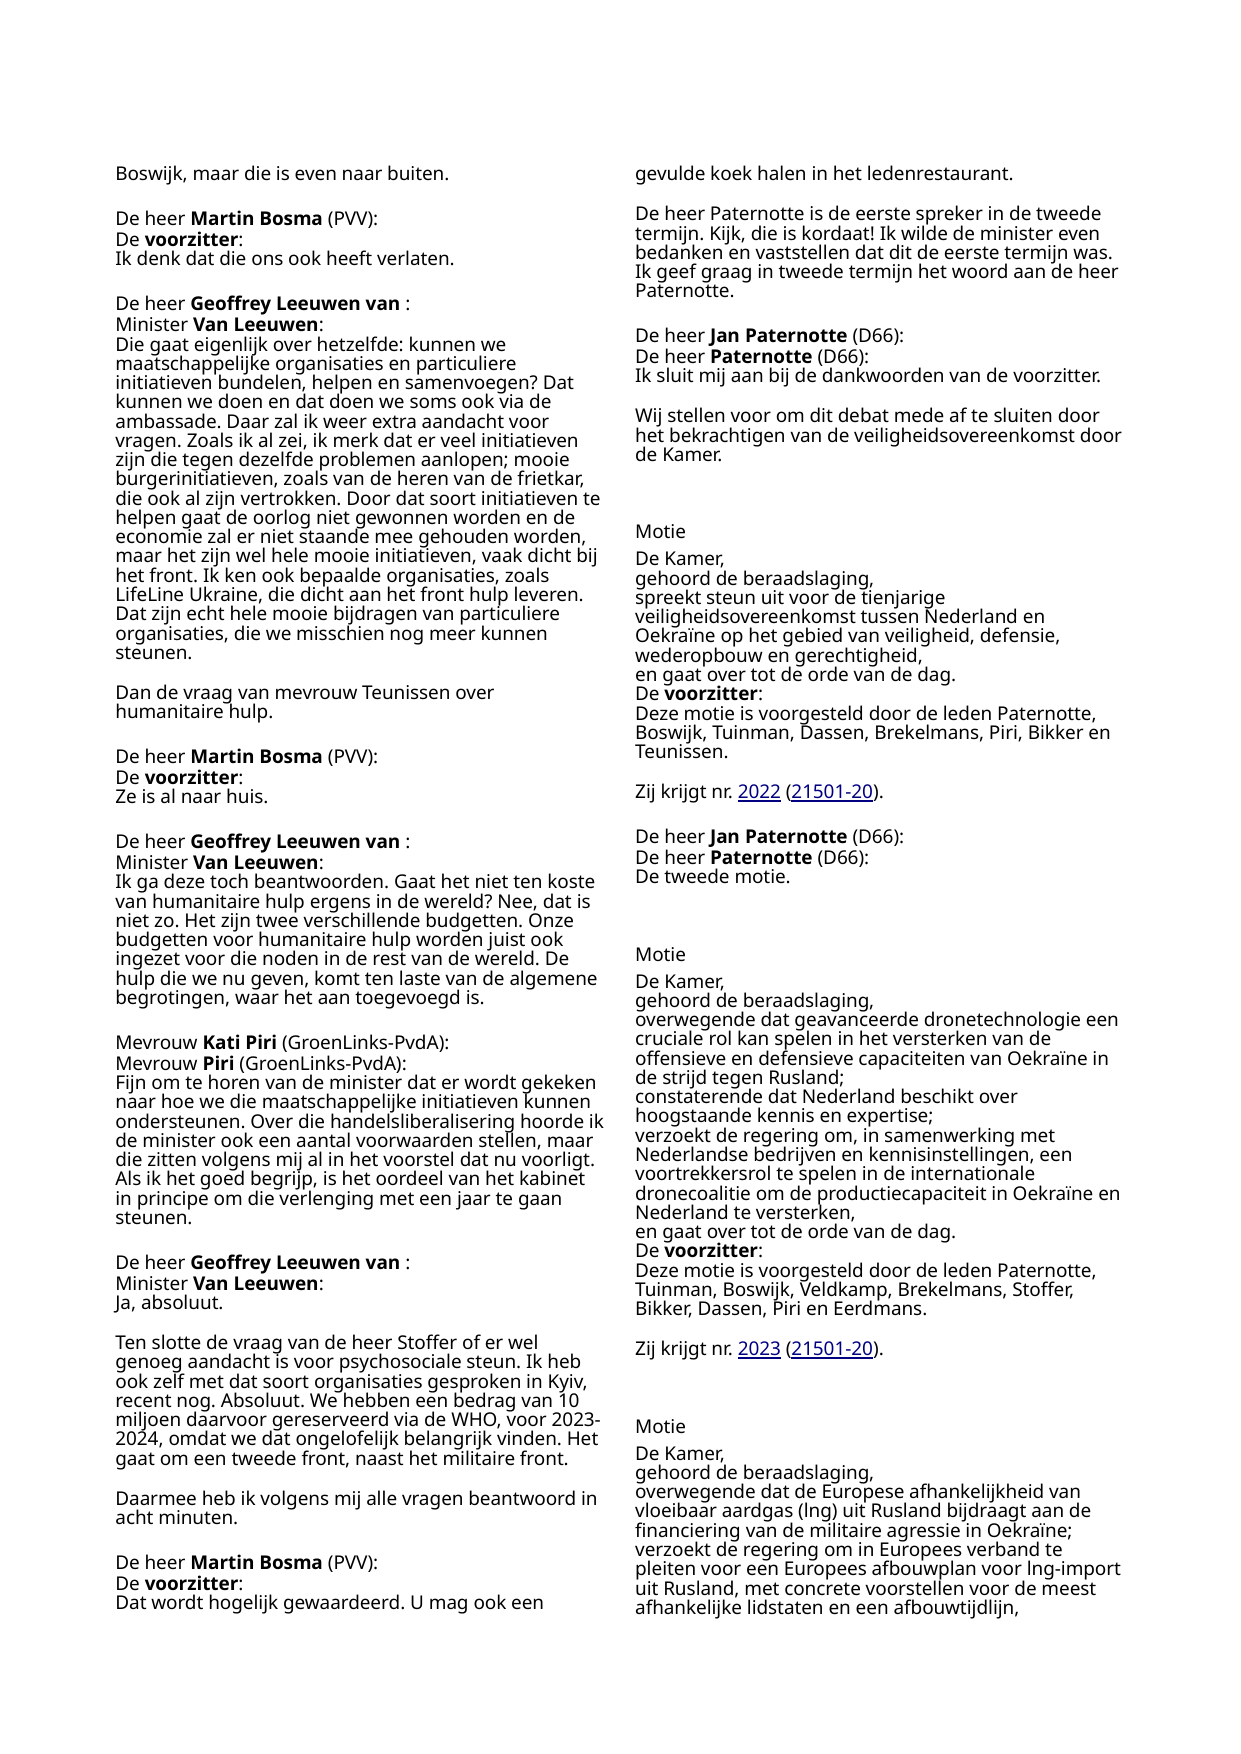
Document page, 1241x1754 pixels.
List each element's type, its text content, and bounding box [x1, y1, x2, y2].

text gevulde koek halen in het ledenrestaurant. [635, 165, 1125, 184]
text De voorzitter: [635, 685, 1125, 704]
text Dan de vraag van mevrouw Teunissen over humanitaire hulp. [115, 684, 605, 722]
text constaterende dat Nederland beschikt over hoogstaande kennis en expertise; [635, 1088, 1125, 1127]
text en gaat over tot de orde van de dag. [635, 666, 1125, 685]
text De heer Jan Paternotte (D66): [635, 322, 1125, 348]
text verzoekt de regering om, in samenwerking met Nederlandse bedrijven en kennisinstellingen, een voortrekkersrol te spelen in de internationale dronecoalitie om de productiecapaciteit in Oekraïne en Nederland te versterken, [635, 1127, 1125, 1223]
text Die gaat eigenlijk over hetzelfde: kunnen we maatschappelijke organisaties en particuliere initiatieven bundelen, helpen en samenvoegen? Dat kunnen we doen en dat doen we soms ook via de ambassade. Daar zal ik weer extra aandacht voor vragen. Zoals ik al zei, ik merk dat er veel initiatieven zijn die tegen dezelfde problemen aanlopen; mooie burgerinitiatieven, zoals van de heren van de frietkar, die ook al zijn vertrokken. Door dat soort initiatieven te helpen gaat de oorlog niet gewonnen worden en de economie zal er niet staande mee gehouden worden, maar het zijn wel hele mooie initiatieven, vaak dicht bij het front. Ik ken ook bepaalde organisaties, zoals LifeLine Ukraine, die dicht aan het front hulp leveren. Dat zijn echt hele mooie bijdragen van particuliere organisaties, die we misschien nog meer kunnen steunen. [115, 336, 605, 663]
text verzoekt de regering om in Europees verband te pleiten voor een Europees afbouwplan voor lng-import uit Rusland, met concrete voorstellen voor de meest afhankelijke lidstaten en een afbouwtijdlijn, [635, 1541, 1125, 1618]
text De heer Martin Bosma (PVV): [115, 1549, 605, 1575]
text Mevrouw Piri (GroenLinks-PvdA): [115, 1055, 605, 1074]
text Zij krijgt nr. 2022 (21501-20). [635, 783, 1125, 802]
text De Kamer, [635, 550, 1125, 570]
text De Kamer, [635, 973, 1125, 992]
text De voorzitter: [115, 231, 605, 250]
text De heer Geoffrey Leeuwen van : [115, 828, 605, 854]
text Ten slotte de vraag van de heer Stoffer of er wel genoeg aandacht is voor psychosociale steun. Ik heb ook zelf met dat soort organisaties gesproken in Kyiv, recent nog. Absoluut. We hebben een bedrag van 10 miljoen daarvoor gereserveerd via de WHO, voor 2023-2024, omdat we dat ongelofelijk belangrijk vinden. Het gaat om een tweede front, naast het militaire front. [115, 1334, 605, 1469]
text De heer Geoffrey Leeuwen van : [115, 291, 605, 316]
text gehoord de beraadslaging, [635, 570, 1125, 589]
text Fijn om te horen van de minister dat er wordt gekeken naar hoe we die maatschappelijke initiatieven kunnen ondersteunen. Over die handelsliberalisering hoorde ik de minister ook een aantal voorwaarden stellen, maar die zitten volgens mij al in het voorstel dat nu voorligt. Als ik het goed begrijp, is het oordeel van het kabinet in principe om die verlenging met een jaar te gaan steunen. [115, 1074, 605, 1228]
text Ik sluit mij aan bij de dankwoorden van de voorzitter. [635, 367, 1125, 387]
text Minister Van Leeuwen: [115, 1275, 605, 1294]
text Deze motie is voorgesteld door de leden Paternotte, Boswijk, Tuinman, Dassen, Brekelmans, Piri, Bikker en Teunissen. [635, 704, 1125, 762]
text spreekt steun uit voor de tienjarige veiligheidsovereenkomst tussen Nederland en Oekraïne op het gebied van veiligheid, defensie, wederopbouw en gerechtigheid, [635, 589, 1125, 666]
text overwegende dat de Europese afhankelijkheid van vloeibaar aardgas (lng) uit Rusland bijdraagt aan de financiering van de militaire agressie in Oekraïne; [635, 1483, 1125, 1541]
text De heer Geoffrey Leeuwen van : [115, 1249, 605, 1275]
text Ik denk dat die ons ook heeft verlaten. [115, 250, 605, 270]
text en gaat over tot de orde van de dag. [635, 1223, 1125, 1242]
text Motie [635, 1413, 1125, 1439]
text De voorzitter: [115, 1575, 605, 1594]
text Deze motie is voorgesteld door de leden Paternotte, Tuinman, Boswijk, Veldkamp, Brekelmans, Stoffer, Bikker, Dassen, Piri en Eerdmans. [635, 1262, 1125, 1319]
text Minister Van Leeuwen: [115, 854, 605, 873]
text overwegende dat geavanceerde dronetechnologie een cruciale rol kan spelen in het versterken van de offensieve en defensieve capaciteiten van Oekraïne in de strijd tegen Rusland; [635, 1011, 1125, 1088]
text De heer Martin Bosma (PVV): [115, 205, 605, 231]
text De heer Martin Bosma (PVV): [115, 743, 605, 769]
text gehoord de beraadslaging, [635, 992, 1125, 1011]
text Zij krijgt nr. 2023 (21501-20). [635, 1340, 1125, 1359]
text Motie [635, 519, 1125, 544]
text De heer Paternotte is de eerste spreker in de tweede termijn. Kijk, die is kordaat! Ik wilde de minister even bedanken en vaststellen dat dit de eerste termijn was. Ik geef graag in tweede termijn het woord aan de heer Paternotte. [635, 205, 1125, 302]
text Mevrouw Kati Piri (GroenLinks-PvdA): [115, 1029, 605, 1055]
text gehoord de beraadslaging, [635, 1464, 1125, 1483]
text Minister Van Leeuwen: [115, 316, 605, 336]
text De heer Paternotte (D66): [635, 849, 1125, 868]
text De voorzitter: [635, 1242, 1125, 1262]
text Ja, absoluut. [115, 1294, 605, 1313]
text De heer Paternotte (D66): [635, 348, 1125, 367]
text De Kamer, [635, 1444, 1125, 1464]
text Wij stellen voor om dit debat mede af te sluiten door het bekrachtigen van de veiligheidsovereenkomst door de Kamer. [635, 407, 1125, 465]
text Daarmee heb ik volgens mij alle vragen beantwoord in acht minuten. [115, 1490, 605, 1528]
text De tweede motie. [635, 868, 1125, 887]
text Ik ga deze toch beantwoorden. Gaat het niet ten koste van humanitaire hulp ergens in de wereld? Nee, dat is niet zo. Het zijn twee verschillende budgetten. Onze budgetten voor humanitaire hulp worden juist ook ingezet voor die noden in de rest van de wereld. De hulp die we nu geven, komt ten laste van de algemene begrotingen, waar het aan toegevoegd is. [115, 873, 605, 1008]
text Dat wordt hogelijk gewaardeerd. U mag ook een [115, 1594, 605, 1613]
text Motie [635, 941, 1125, 967]
text De voorzitter: [115, 769, 605, 788]
text Boswijk, maar die is even naar buiten. [115, 165, 605, 184]
text Ze is al naar huis. [115, 788, 605, 807]
text De heer Jan Paternotte (D66): [635, 823, 1125, 849]
